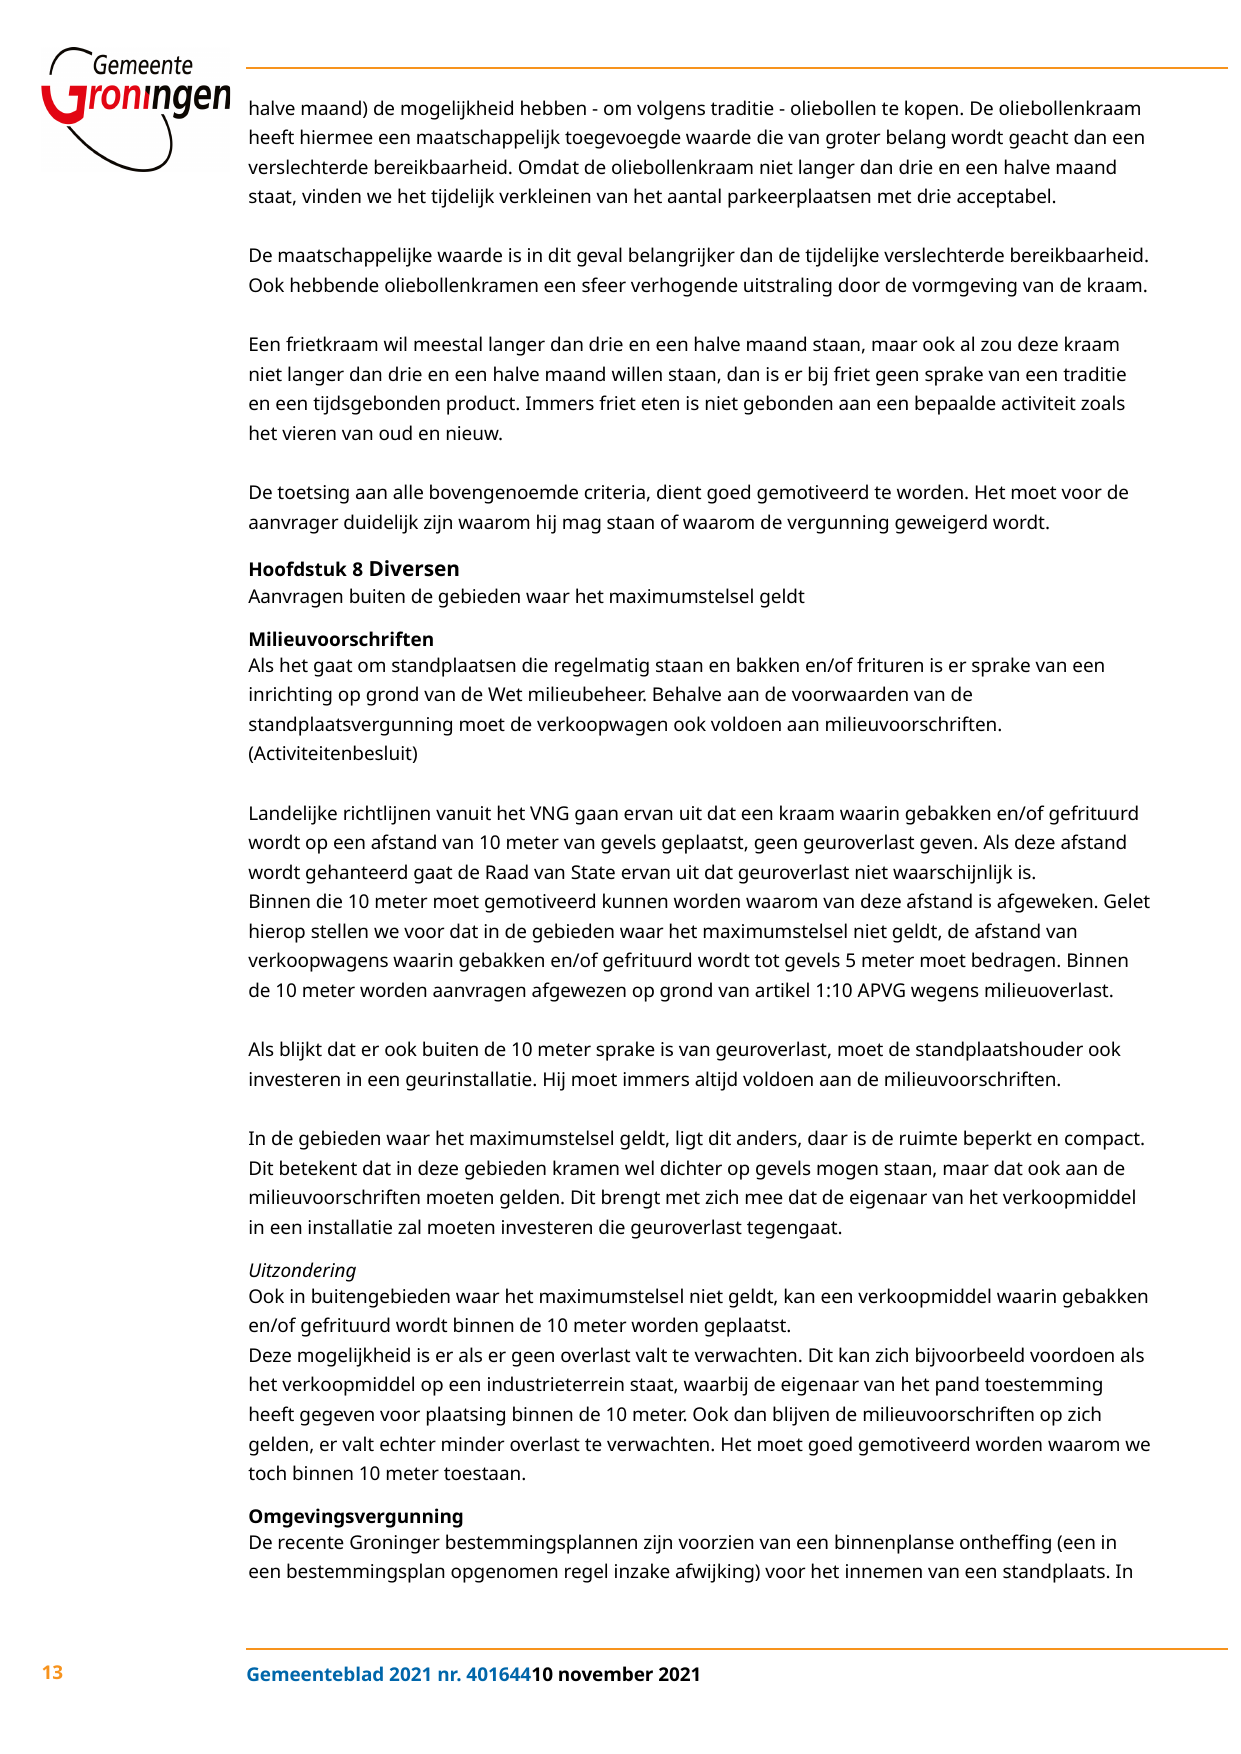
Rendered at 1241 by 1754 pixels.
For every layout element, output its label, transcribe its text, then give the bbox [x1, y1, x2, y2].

text Ook in buitengebieden waar het maximumstelsel niet geldt, kan een verkoopmiddel waarin gebakken en/of gefrituurd wordt binnen de 10 meter worden geplaatst. [248, 1283, 1152, 1338]
text Binnen die 10 meter moet gemotiveerd kunnen worden waarom van deze afstand is afgeweken. Gelet hierop stellen we voor dat in de gebieden waar het maximumstelsel niet geldt, de afstand van verkoopwagens waarin gebakken en/of gefrituurd wordt tot gevels 5 meter moet bedragen. Binnen de 10 meter worden aanvragen afgewezen op grond van artikel 1:10 APVG wegens milieuoverlast. [248, 888, 1152, 1003]
text Landelijke richtlijnen vanuit het VNG gaan ervan uit dat een kraam waarin gebakken en/of gefrituurd wordt op een afstand van 10 meter van gevels geplaatst, geen geuroverlast geven. Als deze afstand wordt gehanteerd gaat de Raad van State ervan uit dat geuroverlast niet waarschijnlijk is. [248, 800, 1152, 885]
text Uitzondering [248, 1257, 1152, 1283]
text Omgevingsvergunning [248, 1503, 1152, 1529]
text Deze mogelijkheid is er als er geen overlast valt te verwachten. Dit kan zich bijvoorbeeld voordoen als het verkoopmiddel op een industrieterrein staat, waarbij de eigenaar van het pand toestemming heeft gegeven voor plaatsing binnen de 10 meter. Ook dan blijven de milieuvoorschriften op zich gelden, er valt echter minder overlast te verwachten. Het moet goed gemotiveerd worden waarom we toch binnen 10 meter toestaan. [248, 1342, 1152, 1486]
text Aanvragen buiten de gebieden waar het maximumstelsel geldt [248, 583, 1152, 609]
text De maatschappelijke waarde is in dit geval belangrijker dan de tijdelijke verslechterde bereikbaarheid. Ook hebbende oliebollenkramen een sfeer verhogende uitstraling door de vormgeving van de kraam. [248, 243, 1152, 298]
text Als het gaat om standplaatsen die regelmatig staan en bakken en/of frituren is er sprake van een inrichting op grond van de Wet milieubeheer. Behalve aan de voorwaarden van de standplaatsvergunning moet de verkoopwagen ook voldoen aan milieuvoorschriften. (Activiteitenbesluit) [248, 652, 1152, 766]
text De toetsing aan alle bovengenoemde criteria, dient goed gemotiveerd te worden. Het moet voor de aanvrager duidelijk zijn waarom hij mag staan of waarom de vergunning geweigerd wordt. [248, 479, 1152, 535]
text In de gebieden waar het maximumstelsel geldt, ligt dit anders, daar is de ruimte beperkt en compact. Dit betekent dat in deze gebieden kramen wel dichter op gevels mogen staan, maar dat ook aan de milieuvoorschriften moeten gelden. Dit brengt met zich mee dat de eigenaar van het verkoopmiddel in een installatie zal moeten investeren die geuroverlast tegengaat. [248, 1125, 1152, 1240]
text Als blijkt dat er ook buiten de 10 meter sprake is van geuroverlast, moet de standplaatshouder ook investeren in een geurinstallatie. Hij moet immers altijd voldoen aan de milieuvoorschriften. [248, 1036, 1152, 1092]
text Een frietkraam wil meestal langer dan drie en een halve maand staan, maar ook al zou deze kraam niet langer dan drie en een halve maand willen staan, dan is er bij friet geen sprake van een traditie en een tijdsgebonden product. Immers friet eten is niet gebonden aan een bepaalde activiteit zoals het vieren van oud en nieuw. [248, 331, 1152, 446]
text De recente Groninger bestemmingsplannen zijn voorzien van een binnenplanse ontheffing (een in een bestemmingsplan opgenomen regel inzake afwijking) voor het innemen van een standplaats. In [248, 1529, 1152, 1584]
text halve maand) de mogelijkheid hebben - om volgens traditie - oliebollen te kopen. De oliebollenkraam heeft hiermee een maatschappelijk toegevoegde waarde die van groter belang wordt geacht dan een verslechterde bereikbaarheid. Omdat de oliebollenkraam niet langer dan drie en een halve maand staat, vinden we het tijdelijk verkleinen van het aantal parkeerplaatsen met drie acceptabel. [248, 95, 1152, 209]
picture [41, 47, 231, 172]
text Hoofdstuk 8 Diversen [248, 554, 1152, 583]
text Milieuvoorschriften [248, 626, 1152, 652]
